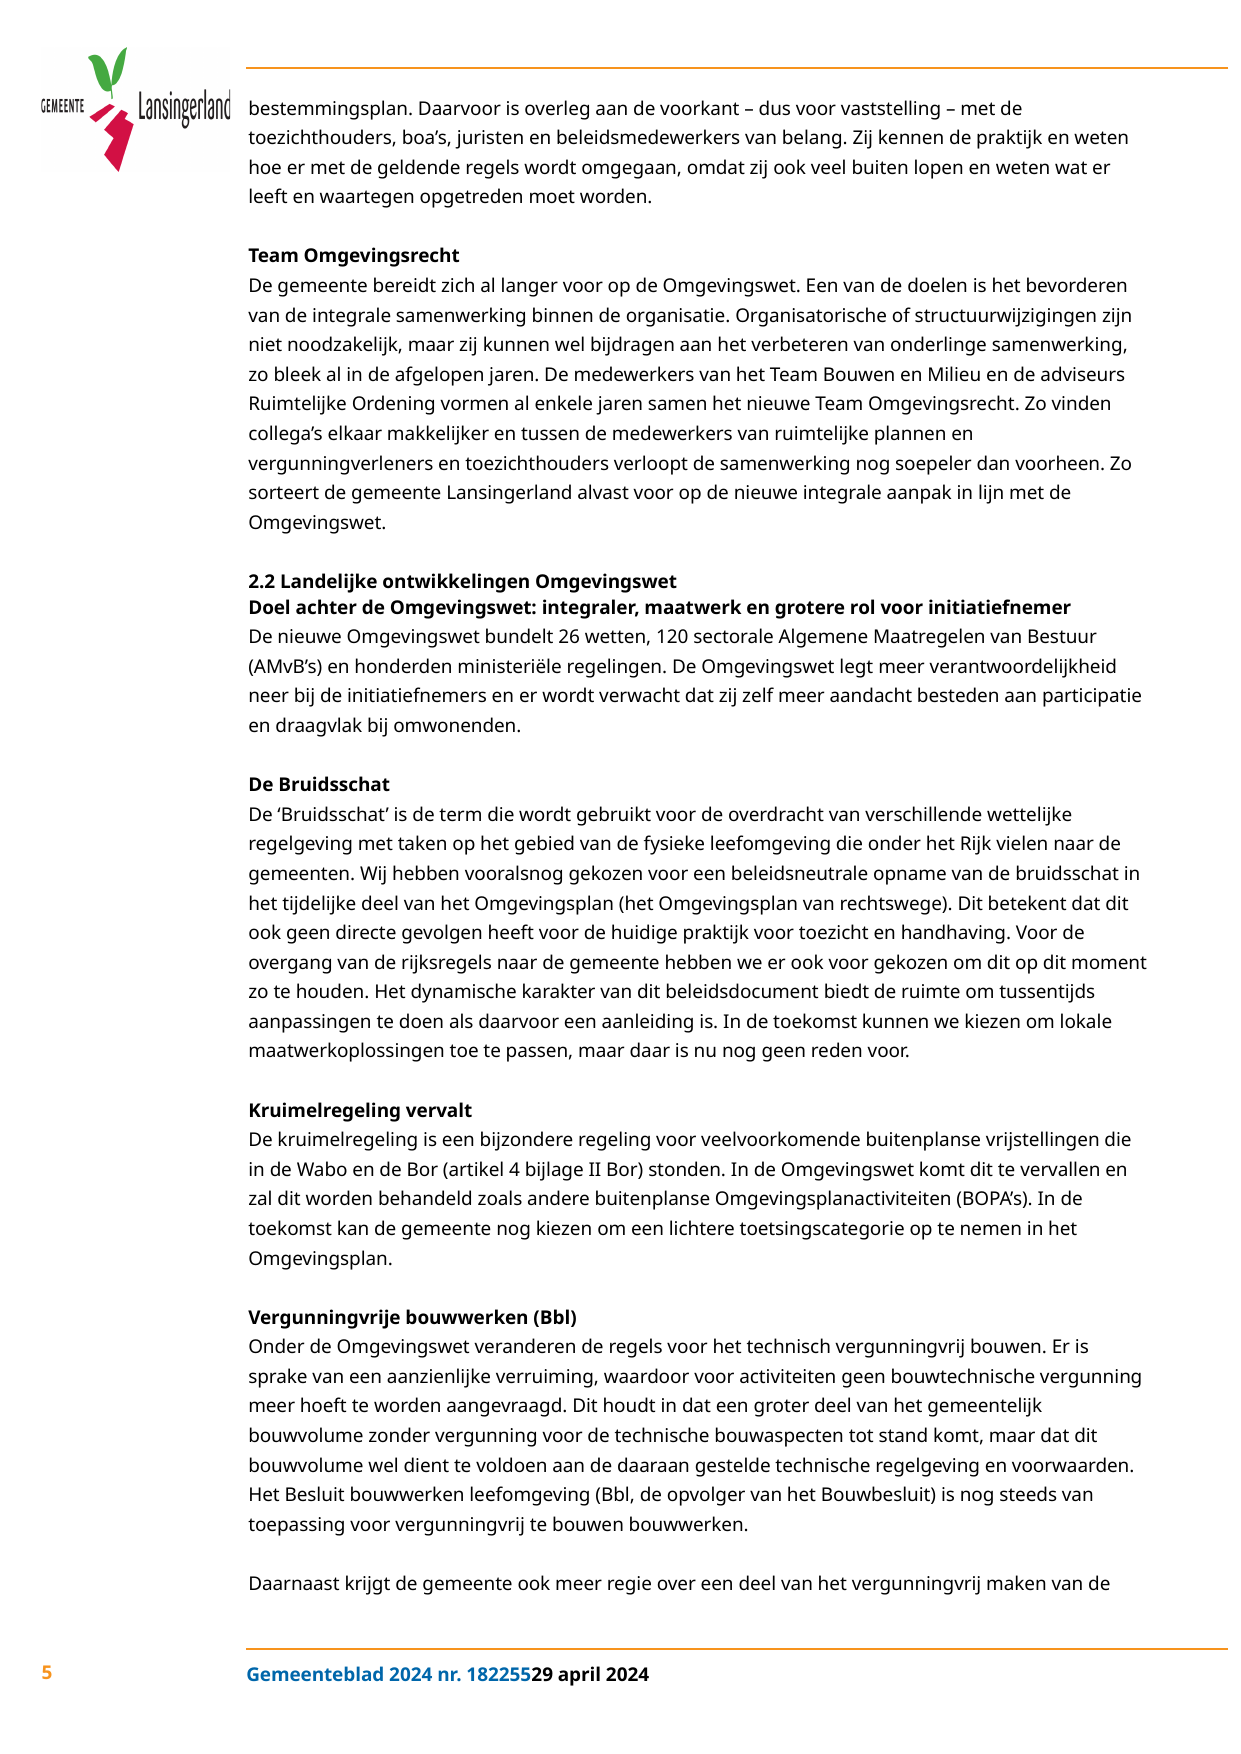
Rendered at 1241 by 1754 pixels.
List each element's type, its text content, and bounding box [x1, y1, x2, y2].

text De ‘Bruidsschat’ is de term die wordt gebruikt voor de overdracht van verschillende wettelijke regelgeving met taken op het gebied van de fysieke leefomgeving die onder het Rijk vielen naar de gemeenten. Wij hebben vooralsnog gekozen voor een beleidsneutrale opname van de bruidsschat in het tijdelijke deel van het Omgevingsplan (het Omgevingsplan van rechtswege). Dit betekent dat dit ook geen directe gevolgen heeft voor de huidige praktijk voor toezicht en handhaving. Voor de overgang van de rijksregels naar de gemeente hebben we er ook voor gekozen om dit op dit moment zo te houden. Het dynamische karakter van dit beleidsdocument biedt de ruimte om tussentijds aanpassingen te doen als daarvoor een aanleiding is. In de toekomst kunnen we kiezen om lokale maatwerkoplossingen toe te passen, maar daar is nu nog geen reden voor. [248, 801, 1152, 1063]
text De nieuwe Omgevingswet bundelt 26 wetten, 120 sectorale Algemene Maatregelen van Bestuur (AMvB’s) en honderden ministeriële regelingen. De Omgevingswet legt meer verantwoordelijkheid neer bij de initiatiefnemers en er wordt verwacht dat zij zelf meer aandacht besteden aan participatie en draagvlak bij omwonenden. [248, 623, 1152, 738]
text Doel achter de Omgevingswet: integraler, maatwerk en grotere rol voor initiatiefnemer [248, 594, 1152, 619]
text De Bruidsschat [248, 771, 1152, 797]
text Daarnaast krijgt de gemeente ook meer regie over een deel van het vergunningvrij maken van de [248, 1570, 1152, 1596]
text De gemeente bereidt zich al langer voor op de Omgevingswet. Een van de doelen is het bevorderen van de integrale samenwerking binnen de organisatie. Organisatorische of structuurwijzigingen zijn niet noodzakelijk, maar zij kunnen wel bijdragen aan het verbeteren van onderlinge samenwerking, zo bleek al in de afgelopen jaren. De medewerkers van het Team Bouwen en Milieu en de adviseurs Ruimtelijke Ordening vormen al enkele jaren samen het nieuwe Team Omgevingsrecht. Zo vinden collega’s elkaar makkelijker en tussen de medewerkers van ruimtelijke plannen en vergunningverleners en toezichthouders verloopt de samenwerking nog soepeler dan voorheen. Zo sorteert de gemeente Lansingerland alvast voor op de nieuwe integrale aanpak in lijn met de Omgevingswet. [248, 272, 1152, 535]
text Onder de Omgevingswet veranderen de regels voor het technisch vergunningvrij bouwen. Er is sprake van een aanzienlijke verruiming, waardoor voor activiteiten geen bouwtechnische vergunning meer hoeft te worden aangevraagd. Dit houdt in dat een groter deel van het gemeentelijk bouwvolume zonder vergunning voor de technische bouwaspecten tot stand komt, maar dat dit bouwvolume wel dient te voldoen aan de daaraan gestelde technische regelgeving en voorwaarden. Het Besluit bouwwerken leefomgeving (Bbl, de opvolger van het Bouwbesluit) is nog steeds van toepassing voor vergunningvrij te bouwen bouwwerken. [248, 1333, 1152, 1537]
text Kruimelregeling vervalt [248, 1097, 1152, 1122]
text 2.2 Landelijke ontwikkelingen Omgevingswet [248, 568, 1152, 594]
picture [41, 47, 231, 172]
text De kruimelregeling is een bijzondere regeling voor veelvoorkomende buitenplanse vrijstellingen die in de Wabo en de Bor (artikel 4 bijlage II Bor) stonden. In de Omgevingswet komt dit te vervallen en zal dit worden behandeld zoals andere buitenplanse Omgevingsplanactiviteiten (BOPA’s). In de toekomst kan de gemeente nog kiezen om een lichtere toetsingscategorie op te nemen in het Omgevingsplan. [248, 1126, 1152, 1270]
text bestemmingsplan. Daarvoor is overleg aan de voorkant – dus voor vaststelling – met de toezichthouders, boa’s, juristen en beleidsmedewerkers van belang. Zij kennen de praktijk en weten hoe er met de geldende regels wordt omgegaan, omdat zij ook veel buiten lopen en weten wat er leeft en waartegen opgetreden moet worden. [248, 95, 1152, 209]
text Vergunningvrije bouwwerken (Bbl) [248, 1304, 1152, 1329]
text Team Omgevingsrecht [248, 243, 1152, 268]
